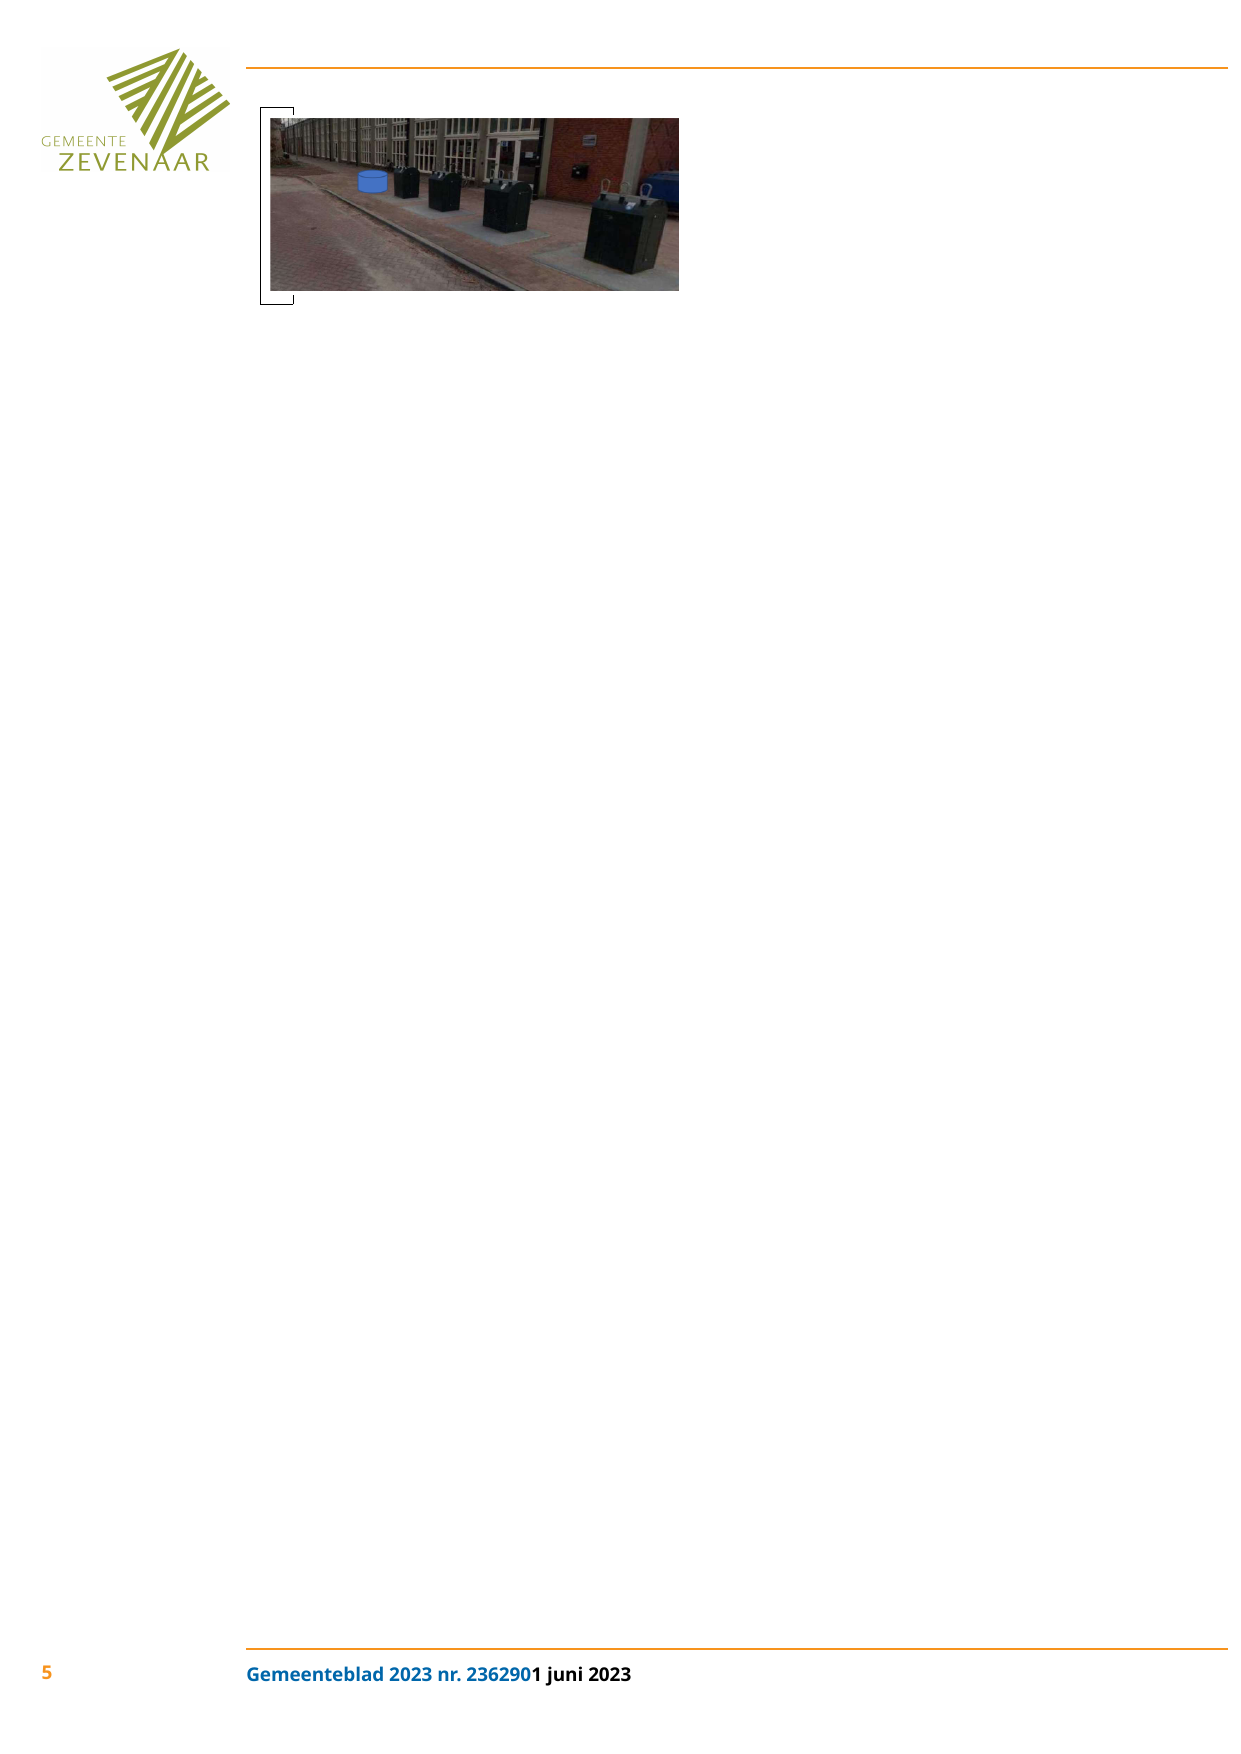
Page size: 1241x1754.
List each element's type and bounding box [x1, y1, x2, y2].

picture [41, 47, 231, 172]
picture [268, 115, 682, 295]
